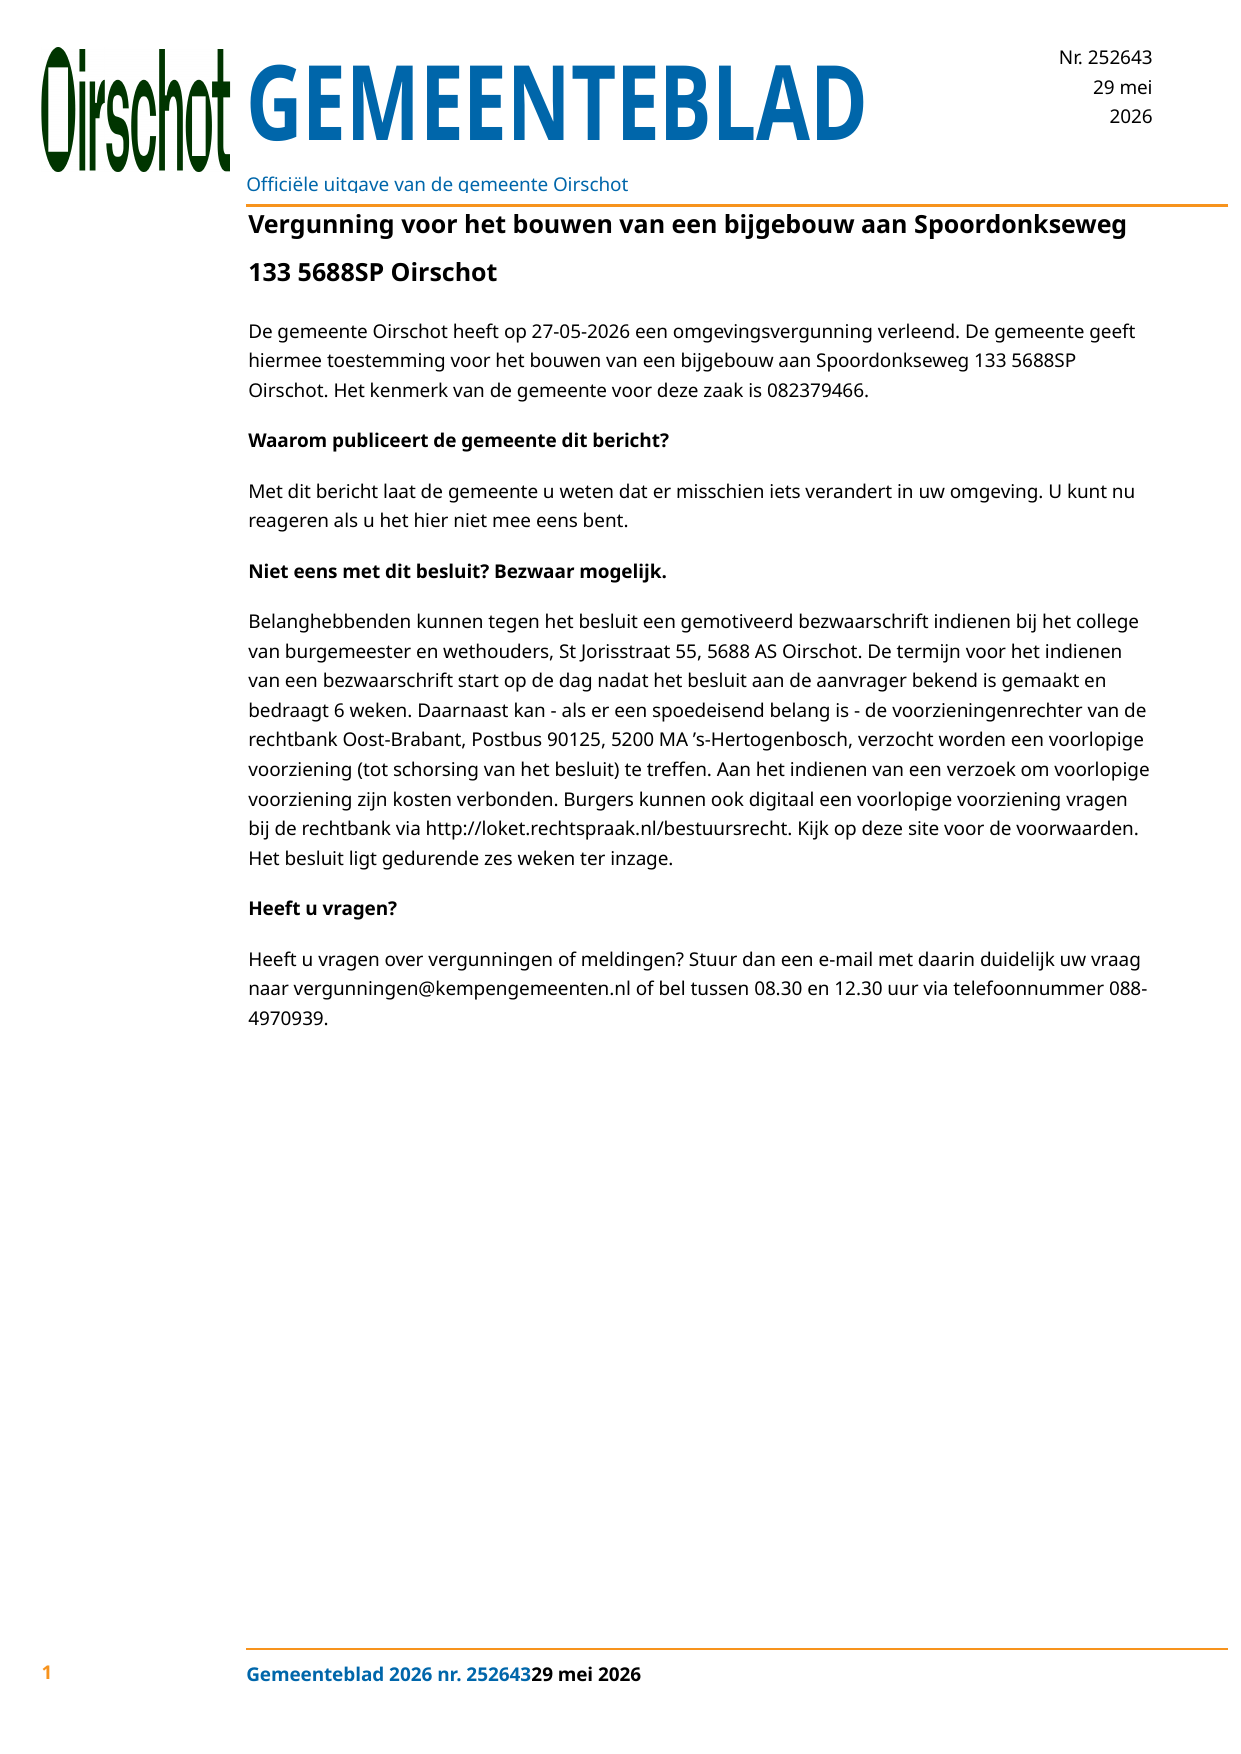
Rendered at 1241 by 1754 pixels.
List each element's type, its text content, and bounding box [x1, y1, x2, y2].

text Vergunning voor het bouwen van een bijgebouw aan Spoordonkseweg 133 5688SP Oirschot [248, 207, 1152, 288]
text Waarom publiceert de gemeente dit bericht? [248, 427, 1152, 453]
text Heeft u vragen? [248, 895, 1152, 921]
picture [41, 47, 231, 172]
text Heeft u vragen over vergunningen of meldingen? Stuur dan een e-mail met daarin duidelijk uw vraag naar vergunningen@kempengemeenten.nl of bel tussen 08.30 en 12.30 uur via telefoonnummer 088-4970939. [248, 946, 1152, 1031]
text Niet eens met dit besluit? Bezwaar mogelijk. [248, 558, 1152, 584]
text Met dit bericht laat de gemeente u weten dat er misschien iets verandert in uw omgeving. U kunt nu reageren als u het hier niet mee eens bent. [248, 478, 1152, 533]
text De gemeente Oirschot heeft op 27-05-2026 een omgevingsvergunning verleend. De gemeente geeft hiermee toestemming voor het bouwen van een bijgebouw aan Spoordonkseweg 133 5688SP Oirschot. Het kenmerk van de gemeente voor deze zaak is 082379466. [248, 318, 1152, 403]
text Belanghebbenden kunnen tegen het besluit een gemotiveerd bezwaarschrift indienen bij het college van burgemeester en wethouders, St Jorisstraat 55, 5688 AS Oirschot. De termijn voor het indienen van een bezwaarschrift start op de dag nadat het besluit aan de aanvrager bekend is gemaakt en bedraagt 6 weken. Daarnaast kan - als er een spoedeisend belang is - de voorzieningenrechter van de rechtbank Oost-Brabant, Postbus 90125, 5200 MA ’s-Hertogenbosch, verzocht worden een voorlopige voorziening (tot schorsing van het besluit) te treffen. Aan het indienen van een verzoek om voorlopige voorziening zijn kosten verbonden. Burgers kunnen ook digitaal een voorlopige voorziening vragen bij de rechtbank via http://loket.rechtspraak.nl/bestuursrecht. Kijk op deze site voor de voorwaarden. Het besluit ligt gedurende zes weken ter inzage. [248, 608, 1152, 871]
